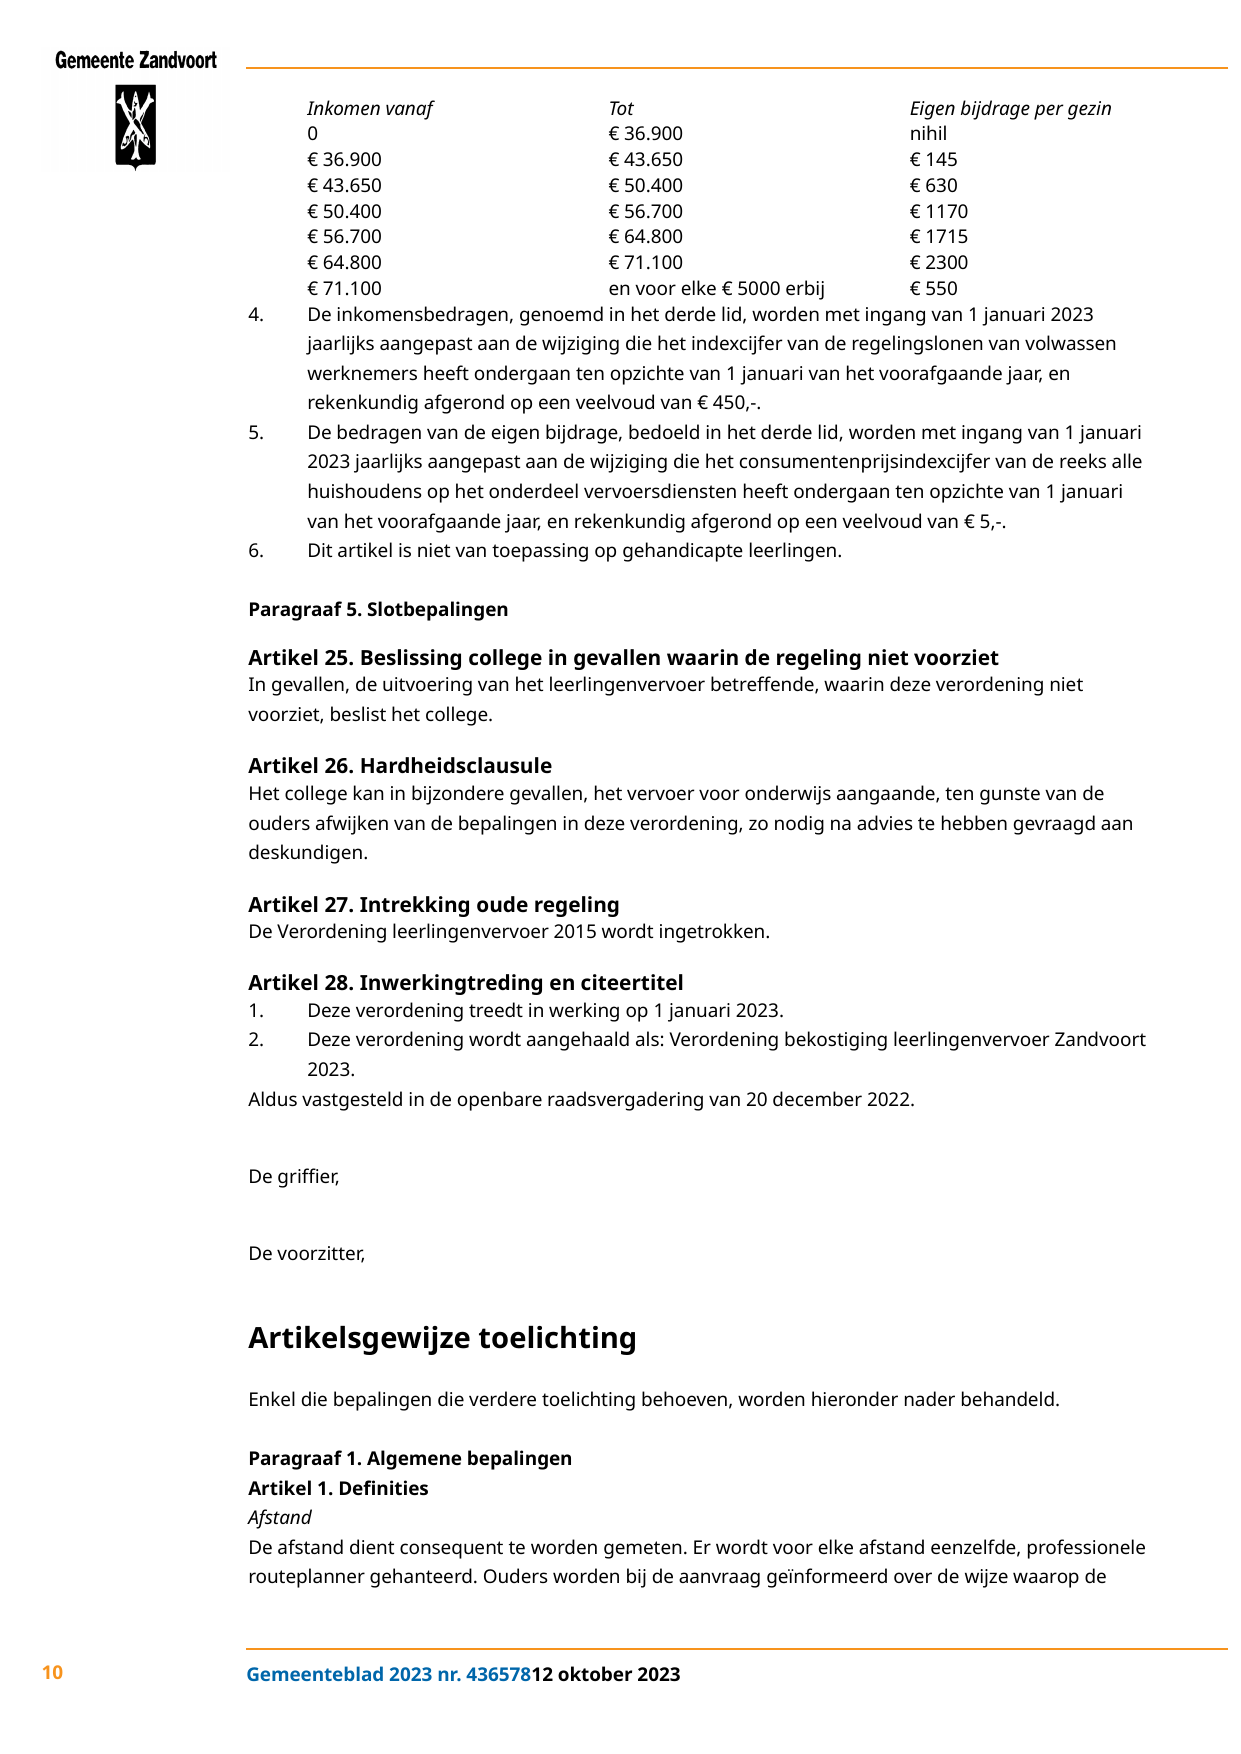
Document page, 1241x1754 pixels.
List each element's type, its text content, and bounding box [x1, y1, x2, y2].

text Aldus vastgesteld in de openbare raadsvergadering van 20 december 2022. [248, 1086, 1152, 1111]
table_cell € 36.900 [608, 121, 909, 146]
list De bedragen van de eigen bijdrage, bedoeld in het derde lid, worden met ingang van 1 januari 2023 jaarlijks aangepast aan de wijziging die het consumentenprijsindexcijfer van de reeks alle huishoudens op het onderdeel vervoersdiensten heeft ondergaan ten opzichte van 1 januari van het voorafgaande jaar, en rekenkundig afgerond op een veelvoud van € 5,-. [248, 419, 1152, 534]
text Paragraaf 1. Algemene bepalingen [248, 1445, 1152, 1471]
text In gevallen, de uitvoering van het leerlingenvervoer betreffende, waarin deze verordening niet voorziet, beslist het college. [248, 672, 1152, 727]
text Artikel 26. Hardheidsclausule [248, 752, 1152, 780]
text Artikelsgewijze toelichting [248, 1317, 1152, 1357]
table_cell € 145 [910, 146, 1211, 172]
table_cell € 64.800 [608, 224, 909, 249]
table_header Tot [608, 95, 909, 121]
table_cell € 1715 [910, 224, 1211, 249]
table_cell € 1170 [910, 198, 1211, 223]
text Artikel 27. Intrekking oude regeling [248, 890, 1152, 918]
table_cell € 71.100 [307, 275, 608, 301]
text Afstand [248, 1504, 1152, 1530]
list De inkomensbedragen, genoemd in het derde lid, worden met ingang van 1 januari 2023 jaarlijks aangepast aan de wijziging die het indexcijfer van de regelingslonen van volwassen werknemers heeft ondergaan ten opzichte van 1 januari van het voorafgaande jaar, en rekenkundig afgerond op een veelvoud van € 450,-. [248, 301, 1152, 415]
table_cell 0 [307, 121, 608, 146]
table_cell € 43.650 [307, 172, 608, 198]
text Artikel 28. Inwerkingtreding en citeertitel [248, 968, 1152, 997]
table_cell € 71.100 [608, 249, 909, 275]
table_cell en voor elke € 5000 erbij [608, 275, 909, 301]
text Paragraaf 5. Slotbepalingen [248, 597, 1152, 622]
text Het college kan in bijzondere gevallen, het vervoer voor onderwijs aangaande, ten gunste van de ouders afwijken van de bepalingen in deze verordening, zo nodig na advies te hebben gevraagd aan deskundigen. [248, 780, 1152, 865]
table_cell € 43.650 [608, 146, 909, 172]
table_cell nihil [910, 121, 1211, 146]
list Dit artikel is niet van toepassing op gehandicapte leerlingen. [248, 537, 1152, 563]
table_cell € 550 [910, 275, 1211, 301]
text Artikel 25. Beslissing college in gevallen waarin de regeling niet voorziet [248, 643, 1152, 672]
text De griffier, [248, 1163, 1152, 1189]
table_header Eigen bijdrage per gezin [910, 95, 1211, 121]
list Deze verordening wordt aangehaald als: Verordening bekostiging leerlingenvervoer Zandvoort 2023. [248, 1027, 1152, 1082]
table_cell € 36.900 [307, 146, 608, 172]
table_cell € 50.400 [307, 198, 608, 223]
list Deze verordening treedt in werking op 1 januari 2023. [248, 997, 1152, 1023]
table_cell € 64.800 [307, 249, 608, 275]
picture [41, 47, 231, 172]
table_cell € 50.400 [608, 172, 909, 198]
table_cell € 2300 [910, 249, 1211, 275]
table_cell € 56.700 [608, 198, 909, 223]
text Artikel 1. Definities [248, 1475, 1152, 1501]
text Enkel die bepalingen die verdere toelichting behoeven, worden hieronder nader behandeld. [248, 1386, 1152, 1412]
text De afstand dient consequent te worden gemeten. Er wordt voor elke afstand eenzelfde, professionele routeplanner gehanteerd. Ouders worden bij de aanvraag geïnformeerd over de wijze waarop de [248, 1534, 1152, 1589]
table_cell € 56.700 [307, 224, 608, 249]
text De voorzitter, [248, 1240, 1152, 1266]
text De Verordening leerlingenvervoer 2015 wordt ingetrokken. [248, 918, 1152, 944]
table_header Inkomen vanaf [307, 95, 608, 121]
table_cell € 630 [910, 172, 1211, 198]
